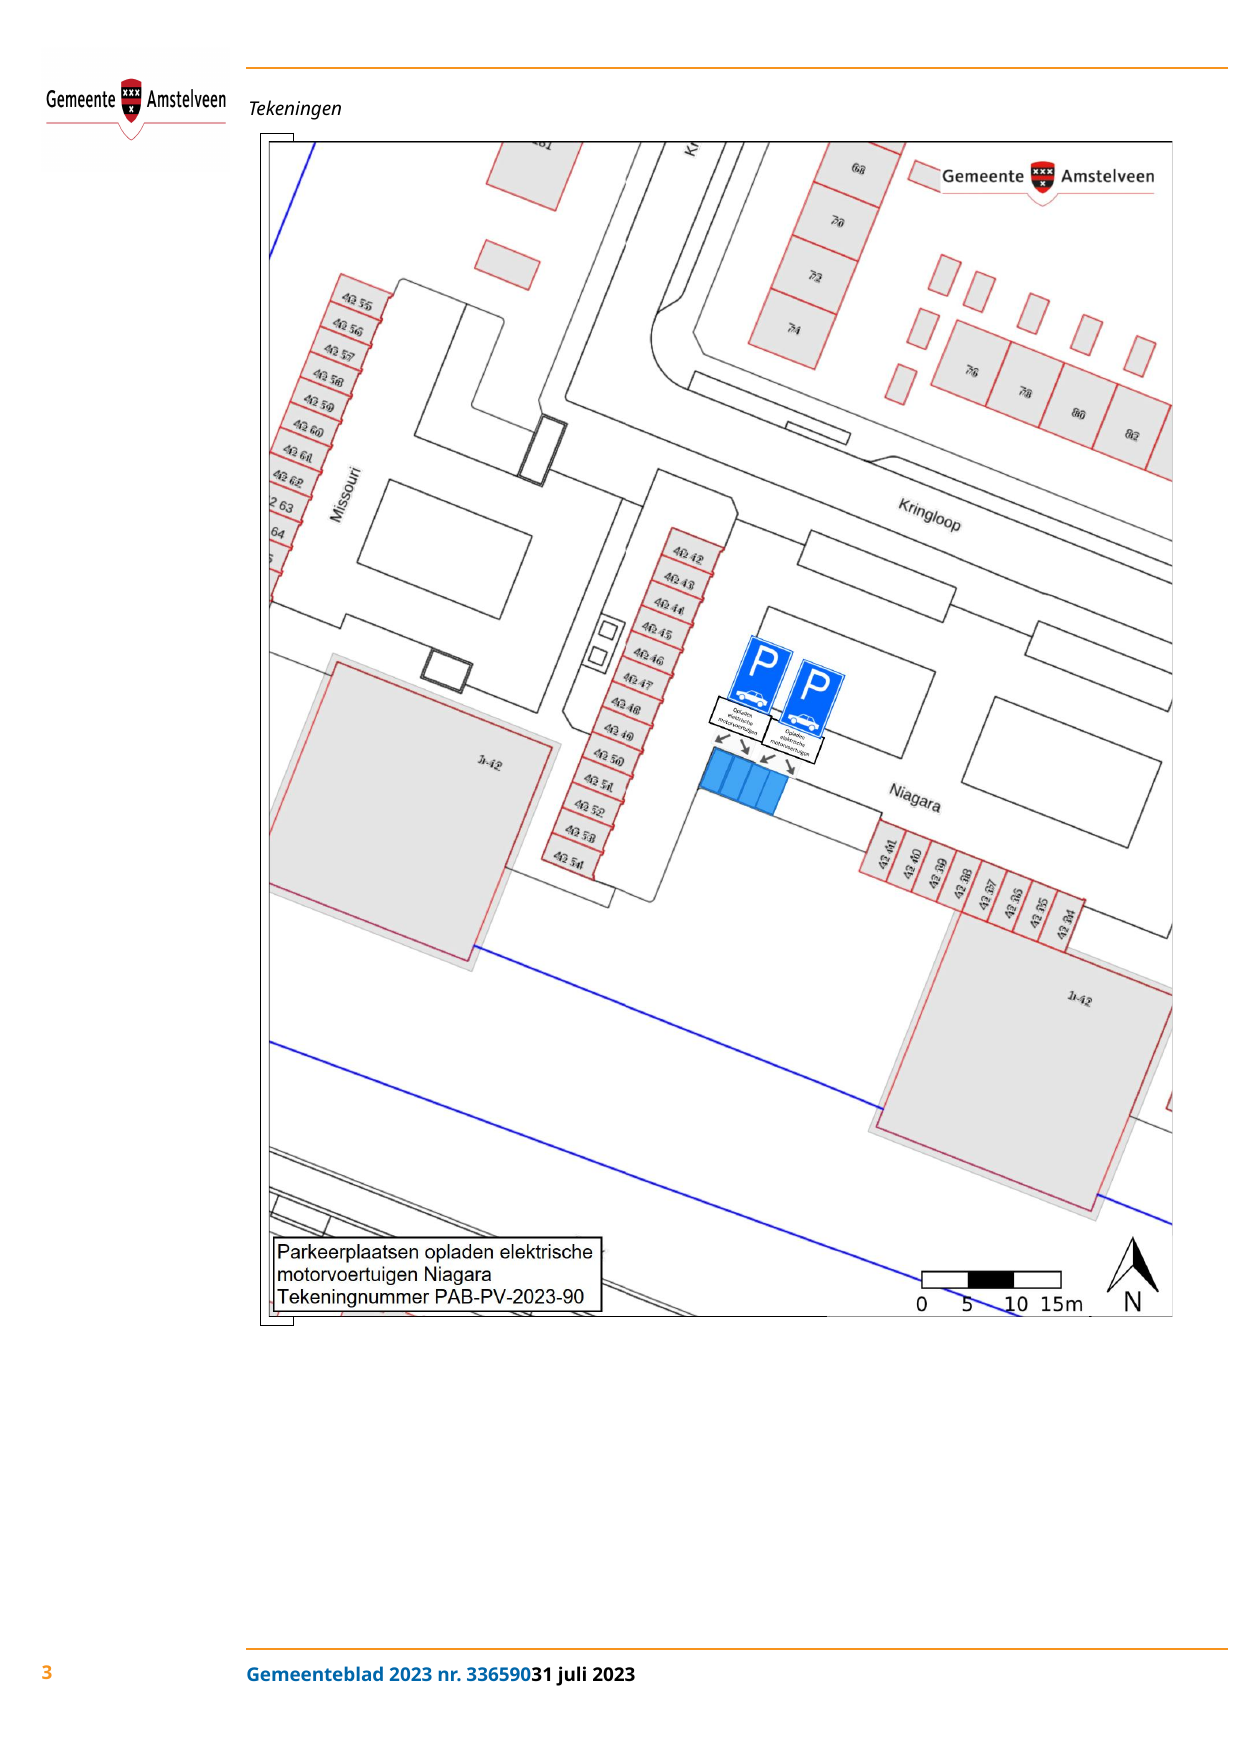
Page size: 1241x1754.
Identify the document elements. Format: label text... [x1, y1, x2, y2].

picture [268, 141, 1173, 1317]
text Tekeningen [248, 95, 1152, 121]
picture [41, 47, 231, 172]
